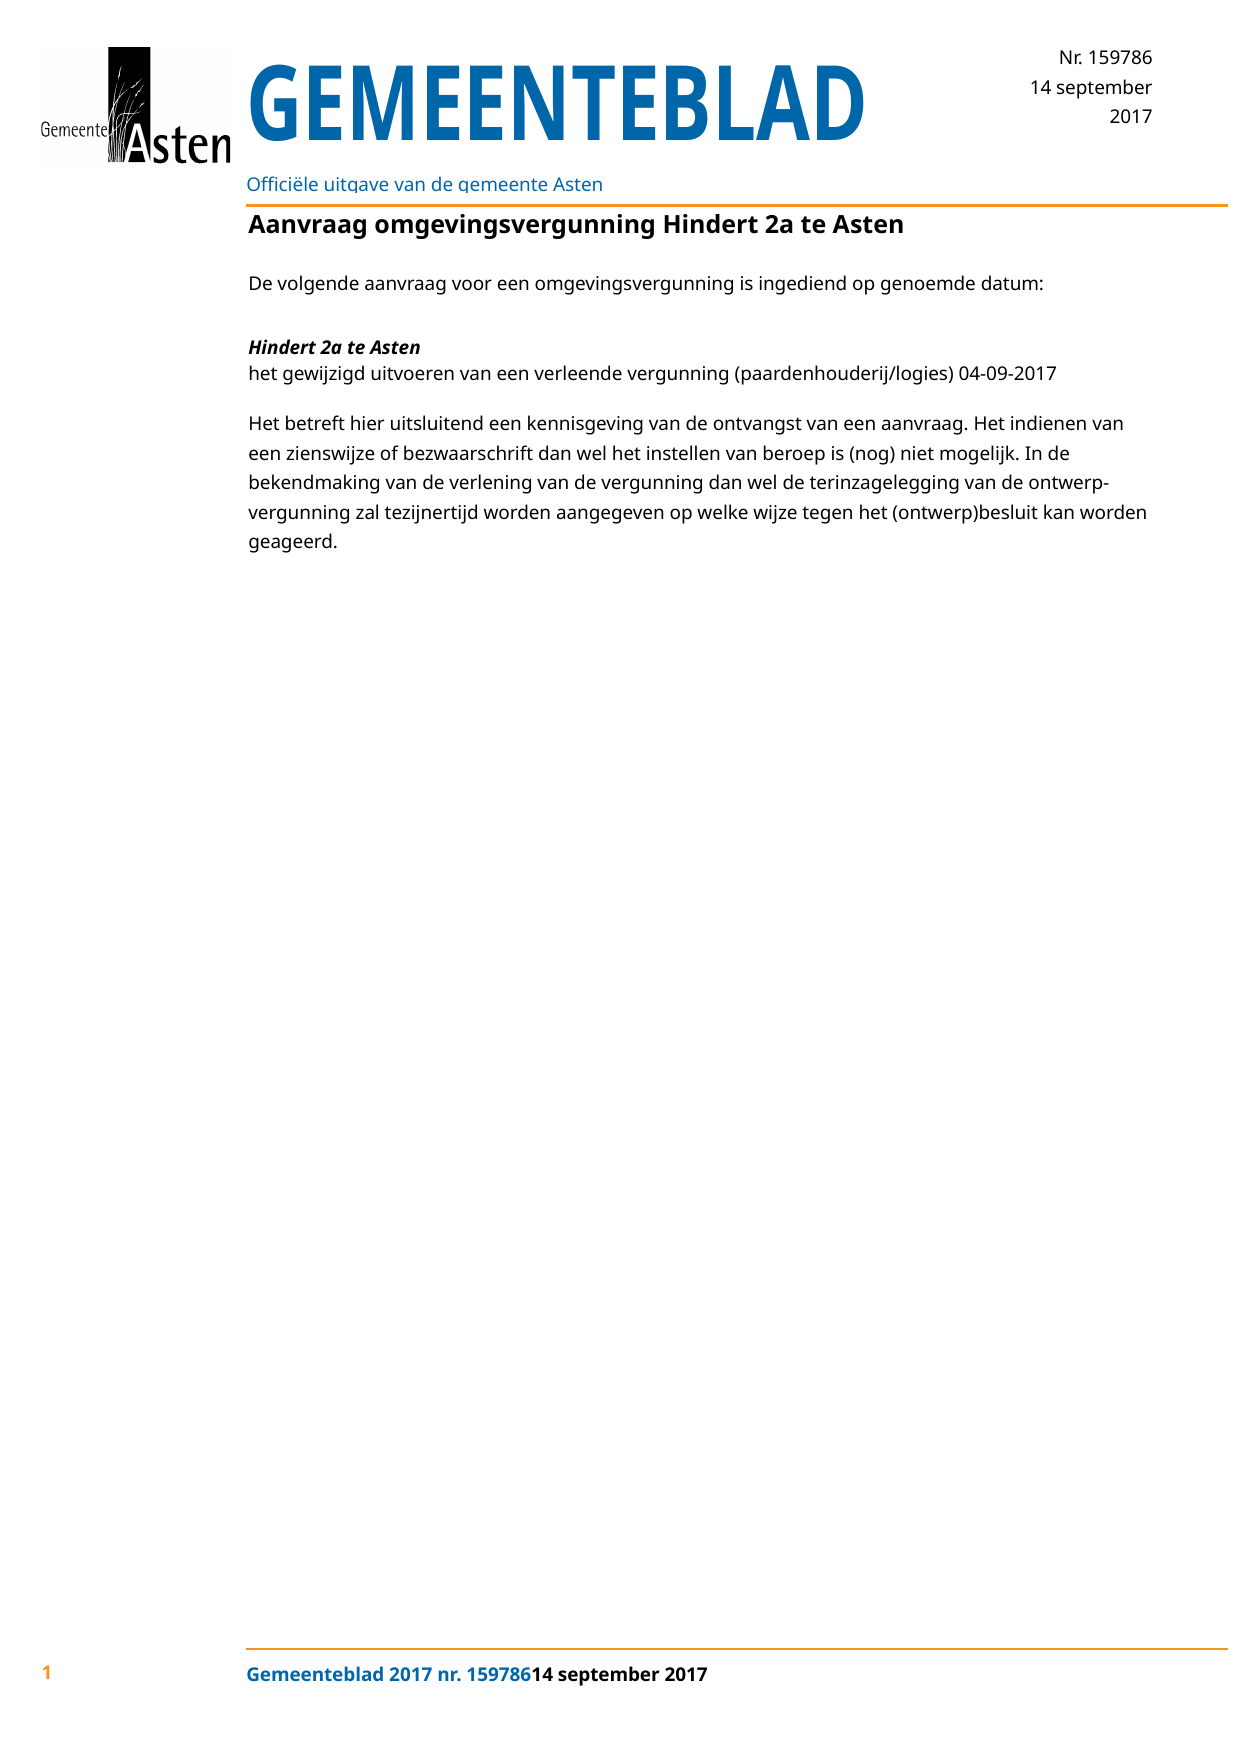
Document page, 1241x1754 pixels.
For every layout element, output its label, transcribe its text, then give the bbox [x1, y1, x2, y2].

text De volgende aanvraag voor een omgevingsvergunning is ingediend op genoemde datum: [248, 270, 1152, 296]
picture [41, 47, 231, 172]
text het gewijzigd uitvoeren van een verleende vergunning (paardenhouderij/logies) 04-09-2017 [248, 360, 1152, 386]
text Het betreft hier uitsluitend een kennisgeving van de ontvangst van een aanvraag. Het indienen van een zienswijze of bezwaarschrift dan wel het instellen van beroep is (nog) niet mogelijk. In de bekendmaking van de verlening van de vergunning dan wel de terinzagelegging van de ontwerp-vergunning zal tezijnertijd worden aangegeven op welke wijze tegen het (ontwerp)besluit kan worden geageerd. [248, 410, 1152, 554]
text Aanvraag omgevingsvergunning Hindert 2a te Asten [248, 207, 1152, 241]
text Hindert 2a te Asten [248, 334, 1152, 360]
